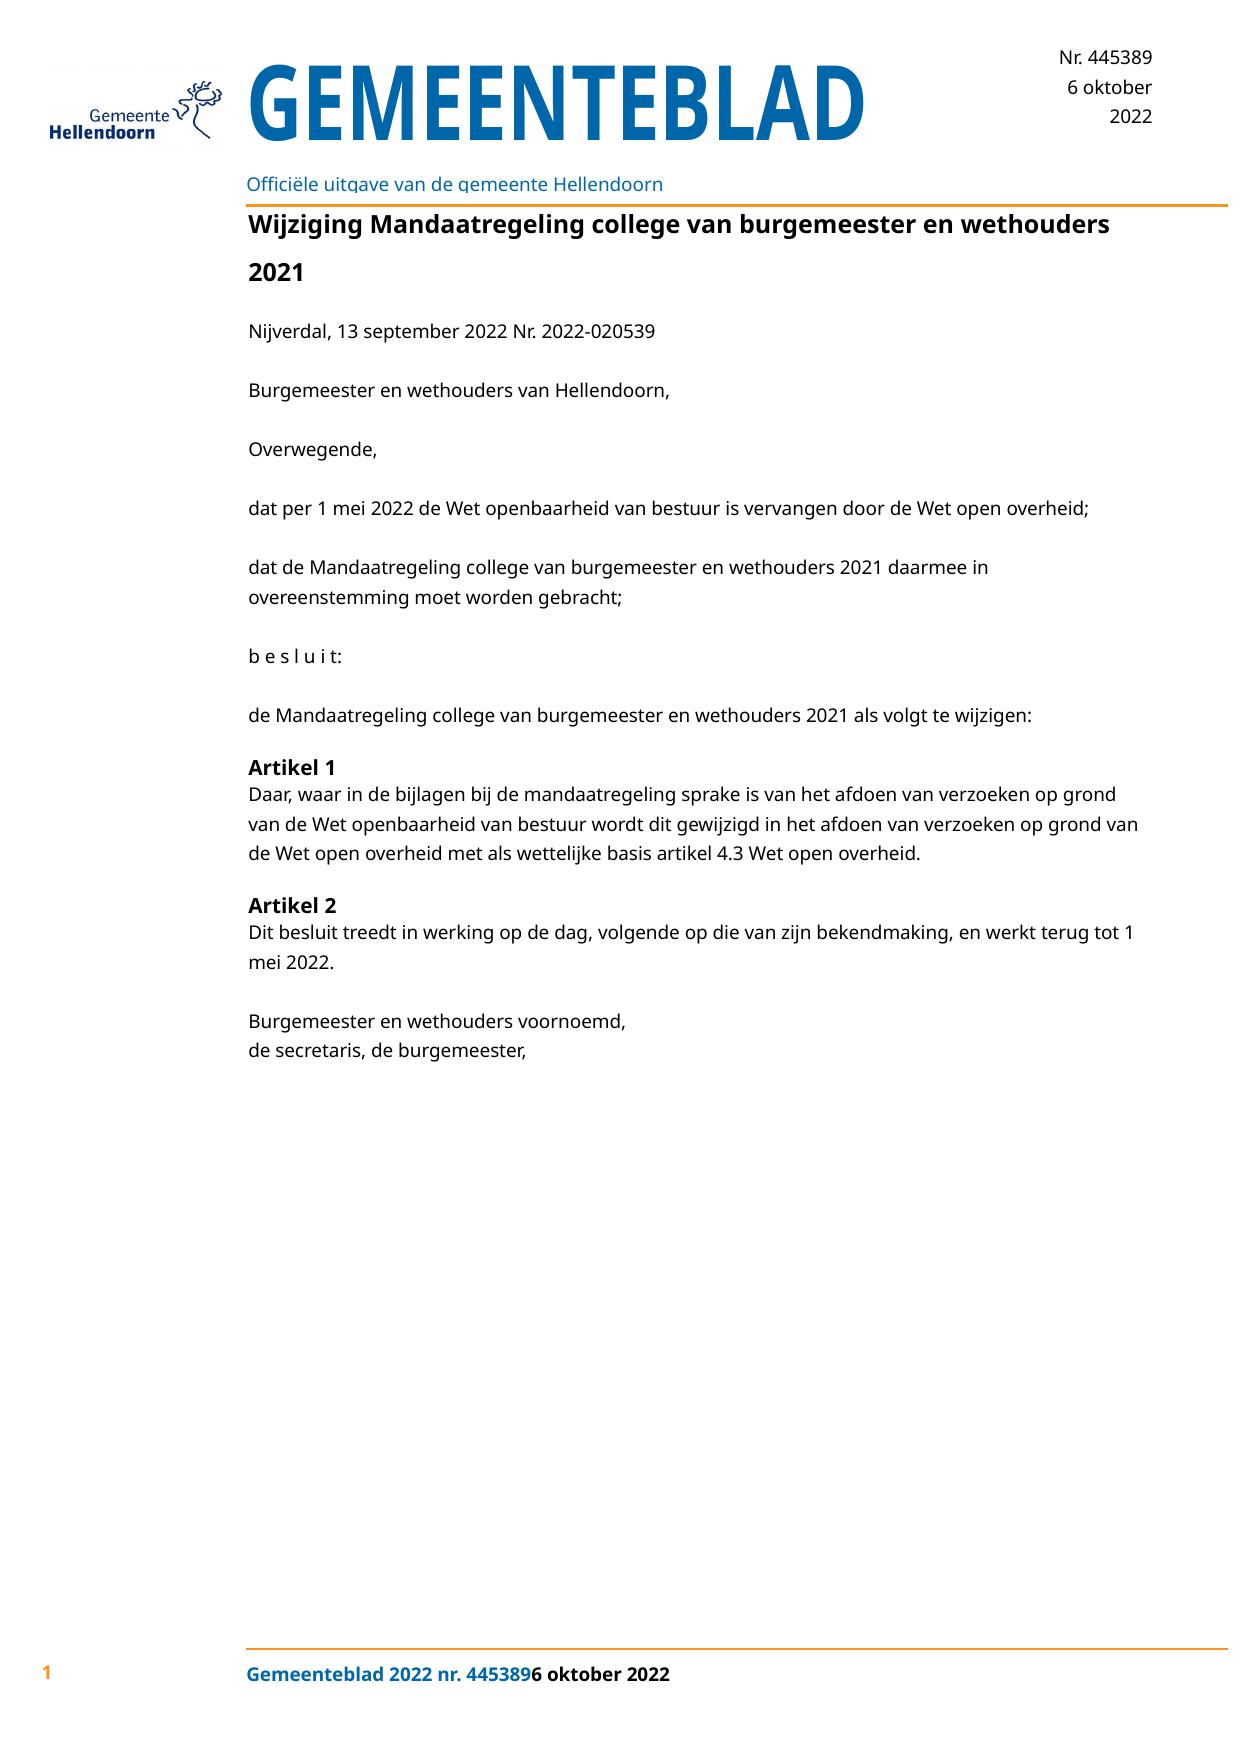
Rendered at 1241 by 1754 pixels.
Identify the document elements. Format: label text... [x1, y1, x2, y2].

text Dit besluit treedt in werking op de dag, volgende op die van zijn bekendmaking, en werkt terug tot 1 mei 2022. [248, 919, 1152, 975]
text Burgemeester en wethouders van Hellendoorn, [248, 377, 1152, 403]
text b e s l u i t: [248, 643, 1152, 669]
text Daar, waar in de bijlagen bij de mandaatregeling sprake is van het afdoen van verzoeken op grond van de Wet openbaarheid van bestuur wordt dit gewijzigd in het afdoen van verzoeken op grond van de Wet open overheid met als wettelijke basis artikel 4.3 Wet open overheid. [248, 781, 1152, 866]
text dat de Mandaatregeling college van burgemeester en wethouders 2021 daarmee in overeenstemming moet worden gebracht; [248, 554, 1152, 610]
text de secretaris, de burgemeester, [248, 1038, 1152, 1063]
text Overwegende, [248, 436, 1152, 462]
text Nijverdal, 13 september 2022 Nr. 2022-020539 [248, 318, 1152, 344]
text de Mandaatregeling college van burgemeester en wethouders 2021 als volgt te wijzigen: [248, 702, 1152, 728]
picture [41, 47, 231, 172]
text Artikel 1 [248, 753, 1152, 781]
text Wijziging Mandaatregeling college van burgemeester en wethouders 2021 [248, 207, 1152, 288]
text dat per 1 mei 2022 de Wet openbaarheid van bestuur is vervangen door de Wet open overheid; [248, 495, 1152, 521]
text Burgemeester en wethouders voornoemd, [248, 1008, 1152, 1034]
text Artikel 2 [248, 891, 1152, 919]
